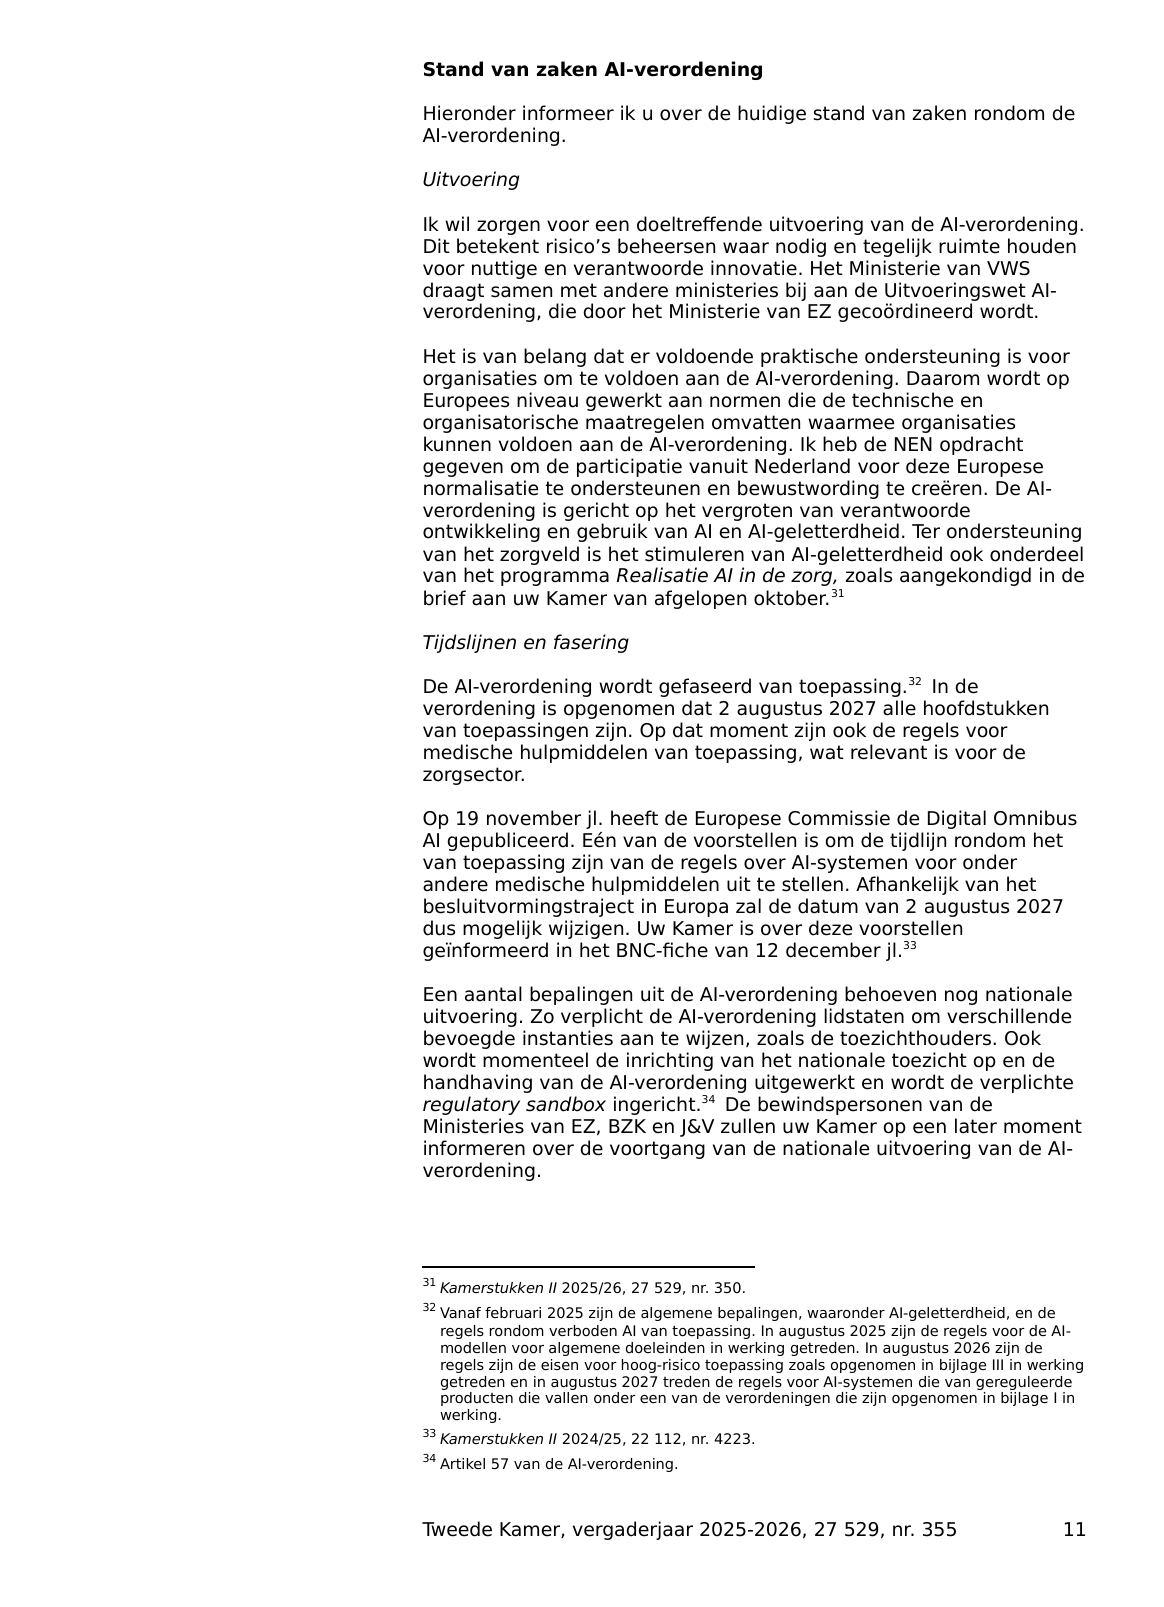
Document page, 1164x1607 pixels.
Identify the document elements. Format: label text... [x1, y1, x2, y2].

text Vanaf februari 2025 zijn de algemene bepalingen, waaronder AI-geletterdheid, en de regels rondom verboden AI van toepassing. In augustus 2025 zijn de regels voor de AI-modellen voor algemene doeleinden in werking getreden. In augustus 2026 zijn de regels zijn de eisen voor hoog-risico toepassing zoals opgenomen in bijlage III in werking getreden en in augustus 2027 treden de regels voor AI-systemen die van gereguleerde producten die vallen onder een van de verordeningen die zijn opgenomen in bijlage I in werking. [422, 1301, 1087, 1424]
text Ik wil zorgen voor een doeltreffende uitvoering van de AI-verordening. Dit betekent risico’s beheersen waar nodig en tegelijk ruimte houden voor nuttige en verantwoorde innovatie. Het Ministerie van VWS draagt samen met andere ministeries bij aan de Uitvoeringswet AI-verordening, die door het Ministerie van EZ gecoördineerd wordt. [422, 213, 1087, 323]
subtitle Tijdslijnen en fasering [422, 632, 1087, 653]
text Een aantal bepalingen uit de AI-verordening behoeven nog nationale uitvoering. Zo verplicht de AI-verordening lidstaten om verschillende bevoegde instanties aan te wijzen, zoals de toezichthouders. Ook wordt momenteel de inrichting van het nationale toezicht op en de handhaving van de AI-verordening uitgewerkt en wordt de verplichte regulatory sandbox ingericht. De bewindspersonen van de Ministeries van EZ, BZK en J&V zullen uw Kamer op een later moment informeren over de voortgang van de nationale uitvoering van de AI-verordening. [422, 984, 1087, 1182]
text De AI-verordening wordt gefaseerd van toepassing. In de verordening is opgenomen dat 2 augustus 2027 alle hoofdstukken van toepassingen zijn. Op dat moment zijn ook de regels voor medische hulpmiddelen van toepassing, wat relevant is voor de zorgsector. [422, 676, 1087, 786]
text Artikel 57 van de AI-verordening. [422, 1452, 1087, 1474]
text Hieronder informeer ik u over de huidige stand van zaken rondom de AI-verordening. [422, 103, 1087, 147]
text Kamerstukken II 2024/25, 22 112, nr. 4223. [422, 1427, 1087, 1449]
text Op 19 november jl. heeft de Europese Commissie de Digital Omnibus AI gepubliceerd. Eén van de voorstellen is om de tijdlijn rondom het van toepassing zijn van de regels over AI-systemen voor onder andere medische hulpmiddelen uit te stellen. Afhankelijk van het besluitvormingstraject in Europa zal de datum van 2 augustus 2027 dus mogelijk wijzigen. Uw Kamer is over deze voorstellen geïnformeerd in het BNC-fiche van 12 december jl. [422, 808, 1087, 962]
text Kamerstukken II 2025/26, 27 529, nr. 350. [422, 1276, 1087, 1298]
subtitle Uitvoering [422, 169, 1087, 191]
subtitle Stand van zaken AI-verordening [422, 59, 1087, 81]
text Het is van belang dat er voldoende praktische ondersteuning is voor organisaties om te voldoen aan de AI-verordening. Daarom wordt op Europees niveau gewerkt aan normen die de technische en organisatorische maatregelen omvatten waarmee organisaties kunnen voldoen aan de AI-verordening. Ik heb de NEN opdracht gegeven om de participatie vanuit Nederland voor deze Europese normalisatie te ondersteunen en bewustwording te creëren. De AI-verordening is gericht op het vergroten van verantwoorde ontwikkeling en gebruik van AI en AI-geletterdheid. Ter ondersteuning van het zorgveld is het stimuleren van AI-geletterdheid ook onderdeel van het programma Realisatie AI in de zorg, zoals aangekondigd in de brief aan uw Kamer van afgelopen oktober. [422, 346, 1087, 609]
